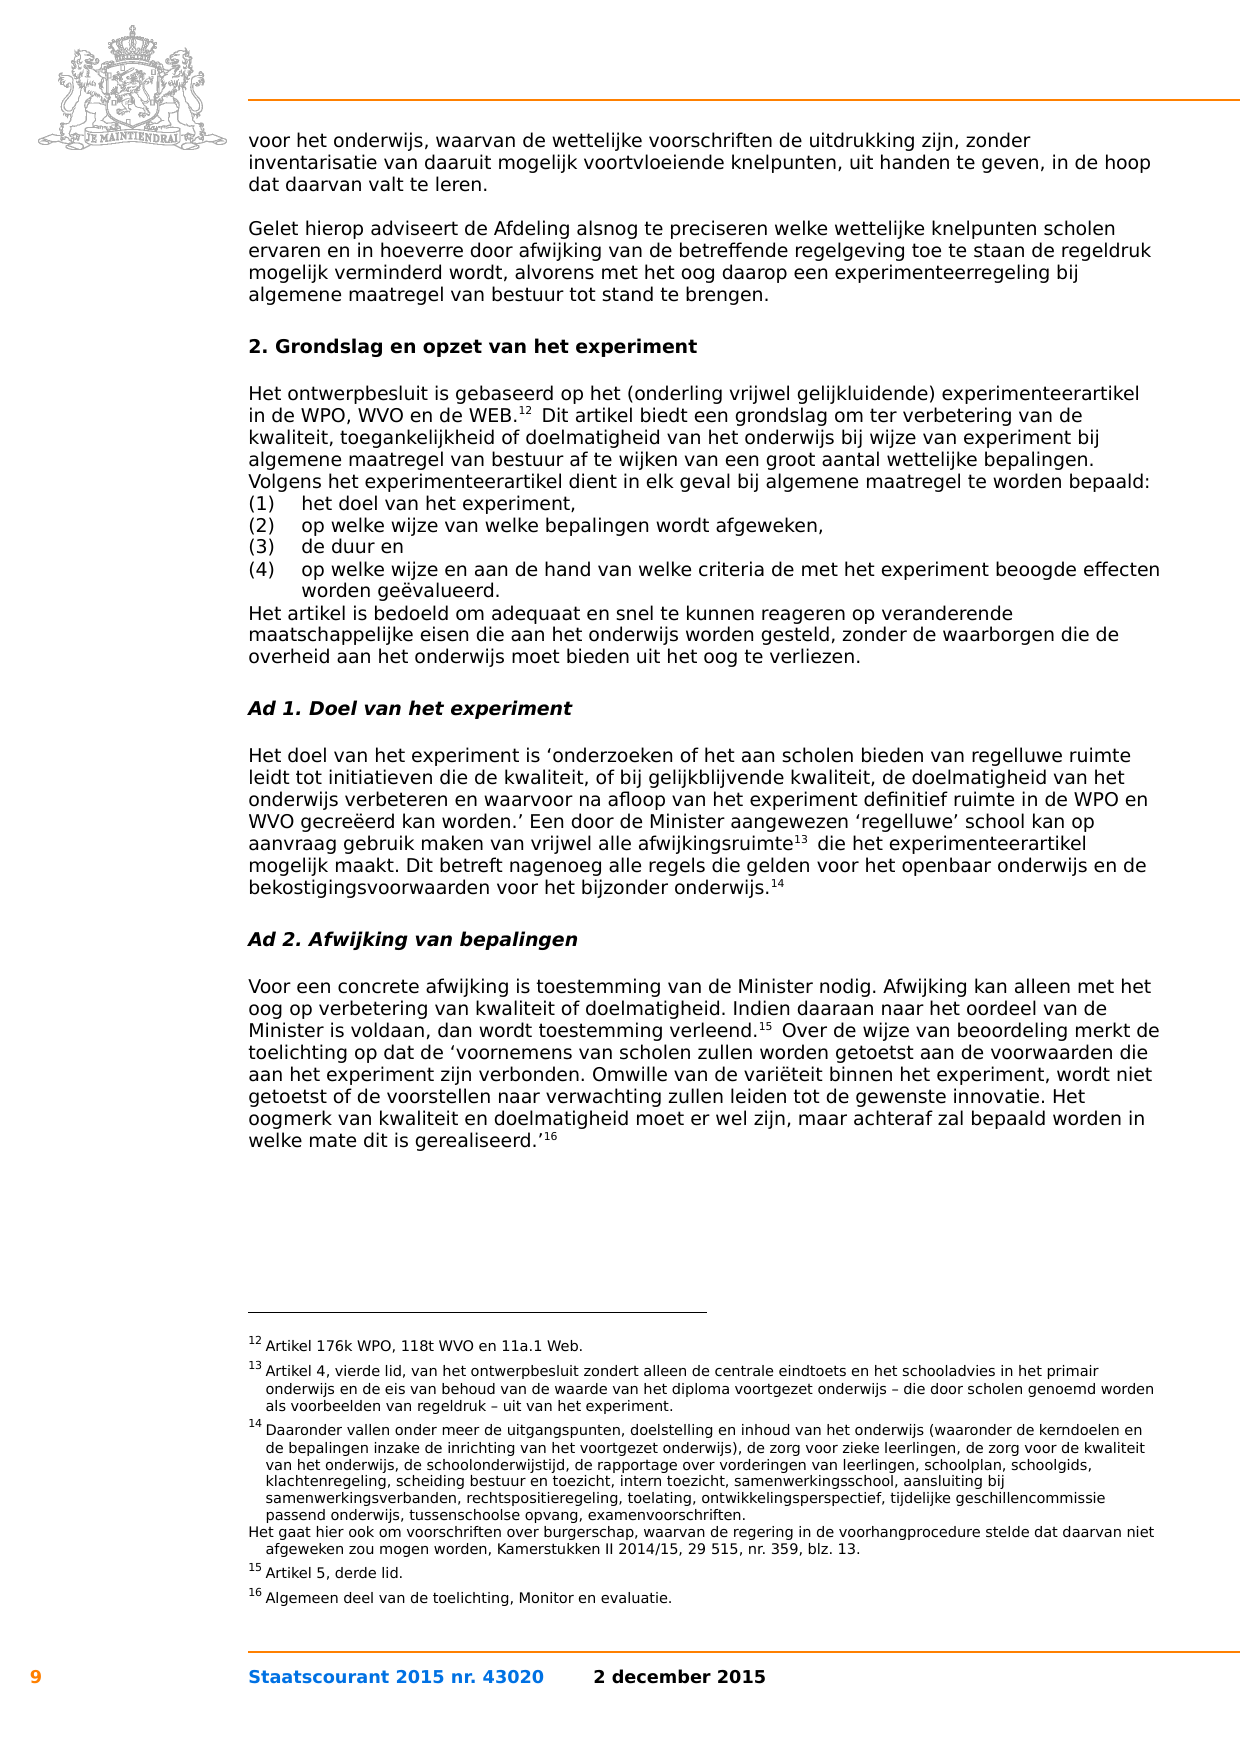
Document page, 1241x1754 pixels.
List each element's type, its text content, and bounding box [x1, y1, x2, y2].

text Het ontwerpbesluit is gebaseerd op het (onderling vrijwel gelijkluidende) experimenteerartikel in de WPO, WVO en de WEB. Dit artikel biedt een grondslag om ter verbetering van de kwaliteit, toegankelijkheid of doelmatigheid van het onderwijs bij wijze van experiment bij algemene maatregel van bestuur af te wijken van een groot aantal wettelijke bepalingen. Volgens het experimenteerartikel dient in elk geval bij algemene maatregel te worden bepaald: [248, 383, 1163, 492]
text Gelet hierop adviseert de Afdeling alsnog te preciseren welke wettelijke knelpunten scholen ervaren en in hoeverre door afwijking van de betreffende regelgeving toe te staan de regeldruk mogelijk verminderd wordt, alvorens met het oog daarop een experimenteerregeling bij algemene maatregel van bestuur tot stand te brengen. [248, 218, 1163, 306]
text Artikel 4, vierde lid, van het ontwerpbesluit zondert alleen de centrale eindtoets en het schooladvies in het primair onderwijs en de eis van behoud van de waarde van het diploma voortgezet onderwijs – die door scholen genoemd worden als voorbeelden van regeldruk – uit van het experiment. [248, 1359, 1163, 1415]
text Het doel van het experiment is ‘onderzoeken of het aan scholen bieden van regelluwe ruimte leidt tot initiatieven die de kwaliteit, of bij gelijkblijvende kwaliteit, de doelmatigheid van het onderwijs verbeteren en waarvoor na afloop van het experiment definitief ruimte in de WPO en WVO gecreëerd kan worden.’ Een door de Minister aangewezen ‘regelluwe’ school kan op aanvraag gebruik maken van vrijwel alle afwijkingsruimte die het experimenteerartikel mogelijk maakt. Dit betreft nagenoeg alle regels die gelden voor het openbaar onderwijs en de bekostigingsvoorwaarden voor het bijzonder onderwijs. [248, 745, 1163, 899]
text Het gaat hier ook om voorschriften over burgerschap, waarvan de regering in de voorhangprocedure stelde dat daarvan niet afgeweken zou mogen worden, Kamerstukken II 2014/15, 29 515, nr. 359, blz. 13. [248, 1524, 1163, 1558]
text Het artikel is bedoeld om adequaat en snel te kunnen reageren op veranderende maatschappelijke eisen die aan het onderwijs worden gesteld, zonder de waarborgen die de overheid aan het onderwijs moet bieden uit het oog te verliezen. [248, 602, 1163, 668]
text (3) de duur en [248, 536, 1163, 558]
text voor het onderwijs, waarvan de wettelijke voorschriften de uitdrukking zijn, zonder inventarisatie van daaruit mogelijk voortvloeiende knelpunten, uit handen te geven, in de hoop dat daarvan valt te leren. [248, 130, 1163, 196]
text (2) op welke wijze van welke bepalingen wordt afgeweken, [248, 514, 1163, 536]
text Daaronder vallen onder meer de uitgangspunten, doelstelling en inhoud van het onderwijs (waaronder de kerndoelen en de bepalingen inzake de inrichting van het voortgezet onderwijs), de zorg voor zieke leerlingen, de zorg voor de kwaliteit van het onderwijs, de schoolonderwijstijd, de rapportage over vorderingen van leerlingen, schoolplan, schoolgids, klachtenregeling, scheiding bestuur en toezicht, intern toezicht, samenwerkingsschool, aansluiting bij samenwerkingsverbanden, rechtspositieregeling, toelating, ontwikkelingsperspectief, tijdelijke geschillencommissie passend onderwijs, tussenschoolse opvang, examenvoorschriften. [248, 1418, 1163, 1524]
subtitle 2. Grondslag en opzet van het experiment [248, 336, 1163, 358]
text (1) het doel van het experiment, [248, 492, 1163, 514]
picture [38, 25, 227, 150]
text Artikel 5, derde lid. [248, 1561, 1163, 1583]
text (4) op welke wijze en aan de hand van welke criteria de met het experiment beoogde effecten worden geëvalueerd. [248, 558, 1163, 602]
text Voor een concrete afwijking is toestemming van de Minister nodig. Afwijking kan alleen met het oog op verbetering van kwaliteit of doelmatigheid. Indien daaraan naar het oordeel van de Minister is voldaan, dan wordt toestemming verleend. Over de wijze van beoordeling merkt de toelichting op dat de ‘voornemens van scholen zullen worden getoetst aan de voorwaarden die aan het experiment zijn verbonden. Omwille van de variëteit binnen het experiment, wordt niet getoetst of de voorstellen naar verwachting zullen leiden tot de gewenste innovatie. Het oogmerk van kwaliteit en doelmatigheid moet er wel zijn, maar achteraf zal bepaald worden in welke mate dit is gerealiseerd.’ [248, 976, 1163, 1152]
subtitle Ad 1. Doel van het experiment [248, 698, 1163, 720]
subtitle Ad 2. Afwijking van bepalingen [248, 929, 1163, 951]
text Algemeen deel van de toelichting, Monitor en evaluatie. [248, 1586, 1163, 1608]
text Artikel 176k WPO, 118t WVO en 11a.1 Web. [248, 1334, 1163, 1356]
